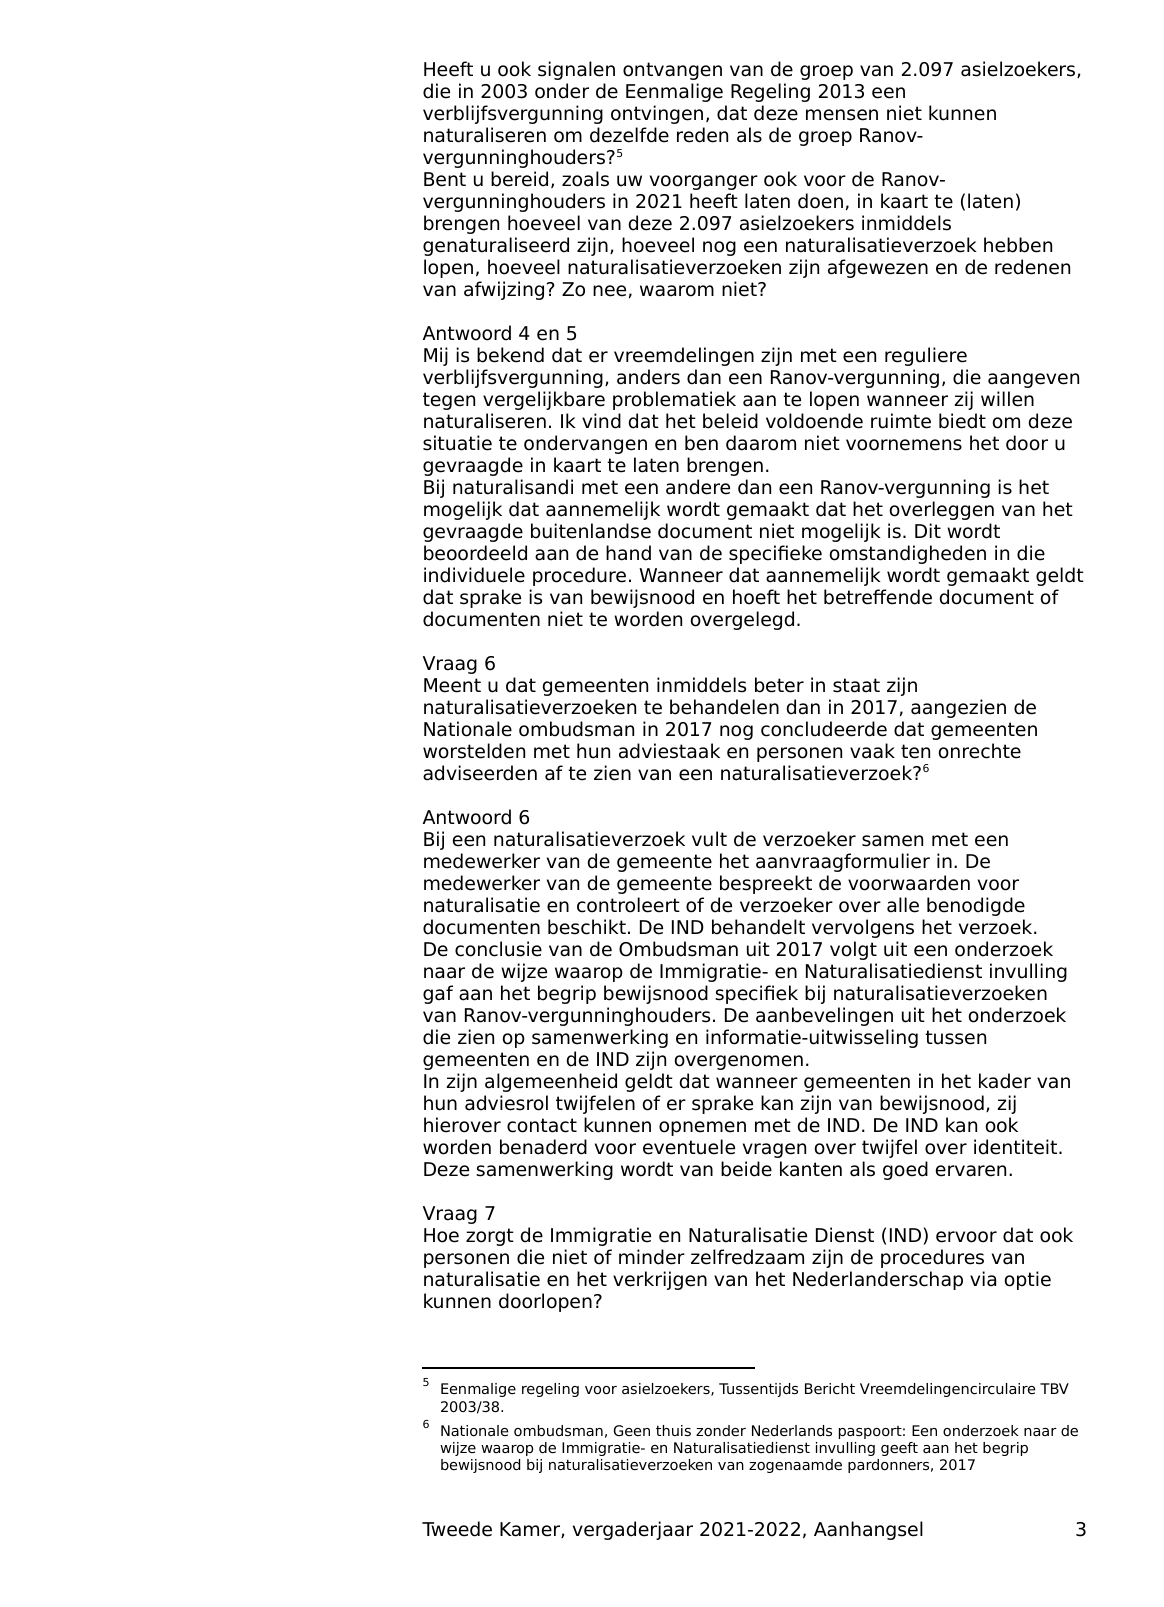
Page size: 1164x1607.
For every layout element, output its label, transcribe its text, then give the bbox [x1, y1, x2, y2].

text Bij naturalisandi met een andere dan een Ranov-vergunning is het mogelijk dat aannemelijk wordt gemaakt dat het overleggen van het gevraagde buitenlandse document niet mogelijk is. Dit wordt beoordeeld aan de hand van de specifieke omstandigheden in die individuele procedure. Wanneer dat aannemelijk wordt gemaakt geldt dat sprake is van bewijsnood en hoeft het betreffende document of documenten niet te worden overgelegd. [422, 477, 1087, 631]
text Bent u bereid, zoals uw voorganger ook voor de Ranov-vergunninghouders in 2021 heeft laten doen, in kaart te (laten) brengen hoeveel van deze 2.097 asielzoekers inmiddels genaturaliseerd zijn, hoeveel nog een naturalisatieverzoek hebben lopen, hoeveel naturalisatieverzoeken zijn afgewezen en de redenen van afwijzing? Zo nee, waarom niet? [422, 169, 1087, 301]
text Mij is bekend dat er vreemdelingen zijn met een reguliere verblijfsvergunning, anders dan een Ranov-vergunning, die aangeven tegen vergelijkbare problematiek aan te lopen wanneer zij willen naturaliseren. Ik vind dat het beleid voldoende ruimte biedt om deze situatie te ondervangen en ben daarom niet voornemens het door u gevraagde in kaart te laten brengen. [422, 345, 1087, 477]
text In zijn algemeenheid geldt dat wanneer gemeenten in het kader van hun adviesrol twijfelen of er sprake kan zijn van bewijsnood, zij hierover contact kunnen opnemen met de IND. De IND kan ook worden benaderd voor eventuele vragen over twijfel over identiteit. Deze samenwerking wordt van beide kanten als goed ervaren. [422, 1071, 1087, 1181]
text Antwoord 4 en 5 [422, 323, 1087, 345]
text Vraag 7 [422, 1203, 1087, 1225]
text Antwoord 6 [422, 807, 1087, 829]
text Bij een naturalisatieverzoek vult de verzoeker samen met een medewerker van de gemeente het aanvraagformulier in. De medewerker van de gemeente bespreekt de voorwaarden voor naturalisatie en controleert of de verzoeker over alle benodigde documenten beschikt. De IND behandelt vervolgens het verzoek. [422, 829, 1087, 939]
text Nationale ombudsman, Geen thuis zonder Nederlands paspoort: Een onderzoek naar de wijze waarop de Immigratie- en Naturalisatiedienst invulling geeft aan het begrip bewijsnood bij naturalisatieverzoeken van zogenaamde pardonners, 2017 [422, 1418, 1087, 1474]
text Hoe zorgt de Immigratie en Naturalisatie Dienst (IND) ervoor dat ook personen die niet of minder zelfredzaam zijn de procedures van naturalisatie en het verkrijgen van het Nederlanderschap via optie kunnen doorlopen? [422, 1225, 1087, 1313]
text De conclusie van de Ombudsman uit 2017 volgt uit een onderzoek naar de wijze waarop de Immigratie- en Naturalisatiedienst invulling gaf aan het begrip bewijsnood specifiek bij naturalisatieverzoeken van Ranov-vergunninghouders. De aanbevelingen uit het onderzoek die zien op samenwerking en informatie-uitwisseling tussen gemeenten en de IND zijn overgenomen. [422, 939, 1087, 1071]
text Vraag 6 [422, 653, 1087, 675]
text Meent u dat gemeenten inmiddels beter in staat zijn naturalisatieverzoeken te behandelen dan in 2017, aangezien de Nationale ombudsman in 2017 nog concludeerde dat gemeenten worstelden met hun adviestaak en personen vaak ten onrechte adviseerden af te zien van een naturalisatieverzoek? [422, 675, 1087, 785]
text Eenmalige regeling voor asielzoekers, Tussentijds Bericht Vreemdelingencirculaire TBV 2003/38. [422, 1377, 1087, 1416]
text Heeft u ook signalen ontvangen van de groep van 2.097 asielzoekers, die in 2003 onder de Eenmalige Regeling 2013 een verblijfsvergunning ontvingen, dat deze mensen niet kunnen naturaliseren om dezelfde reden als de groep Ranov-vergunninghouders? [422, 59, 1087, 169]
